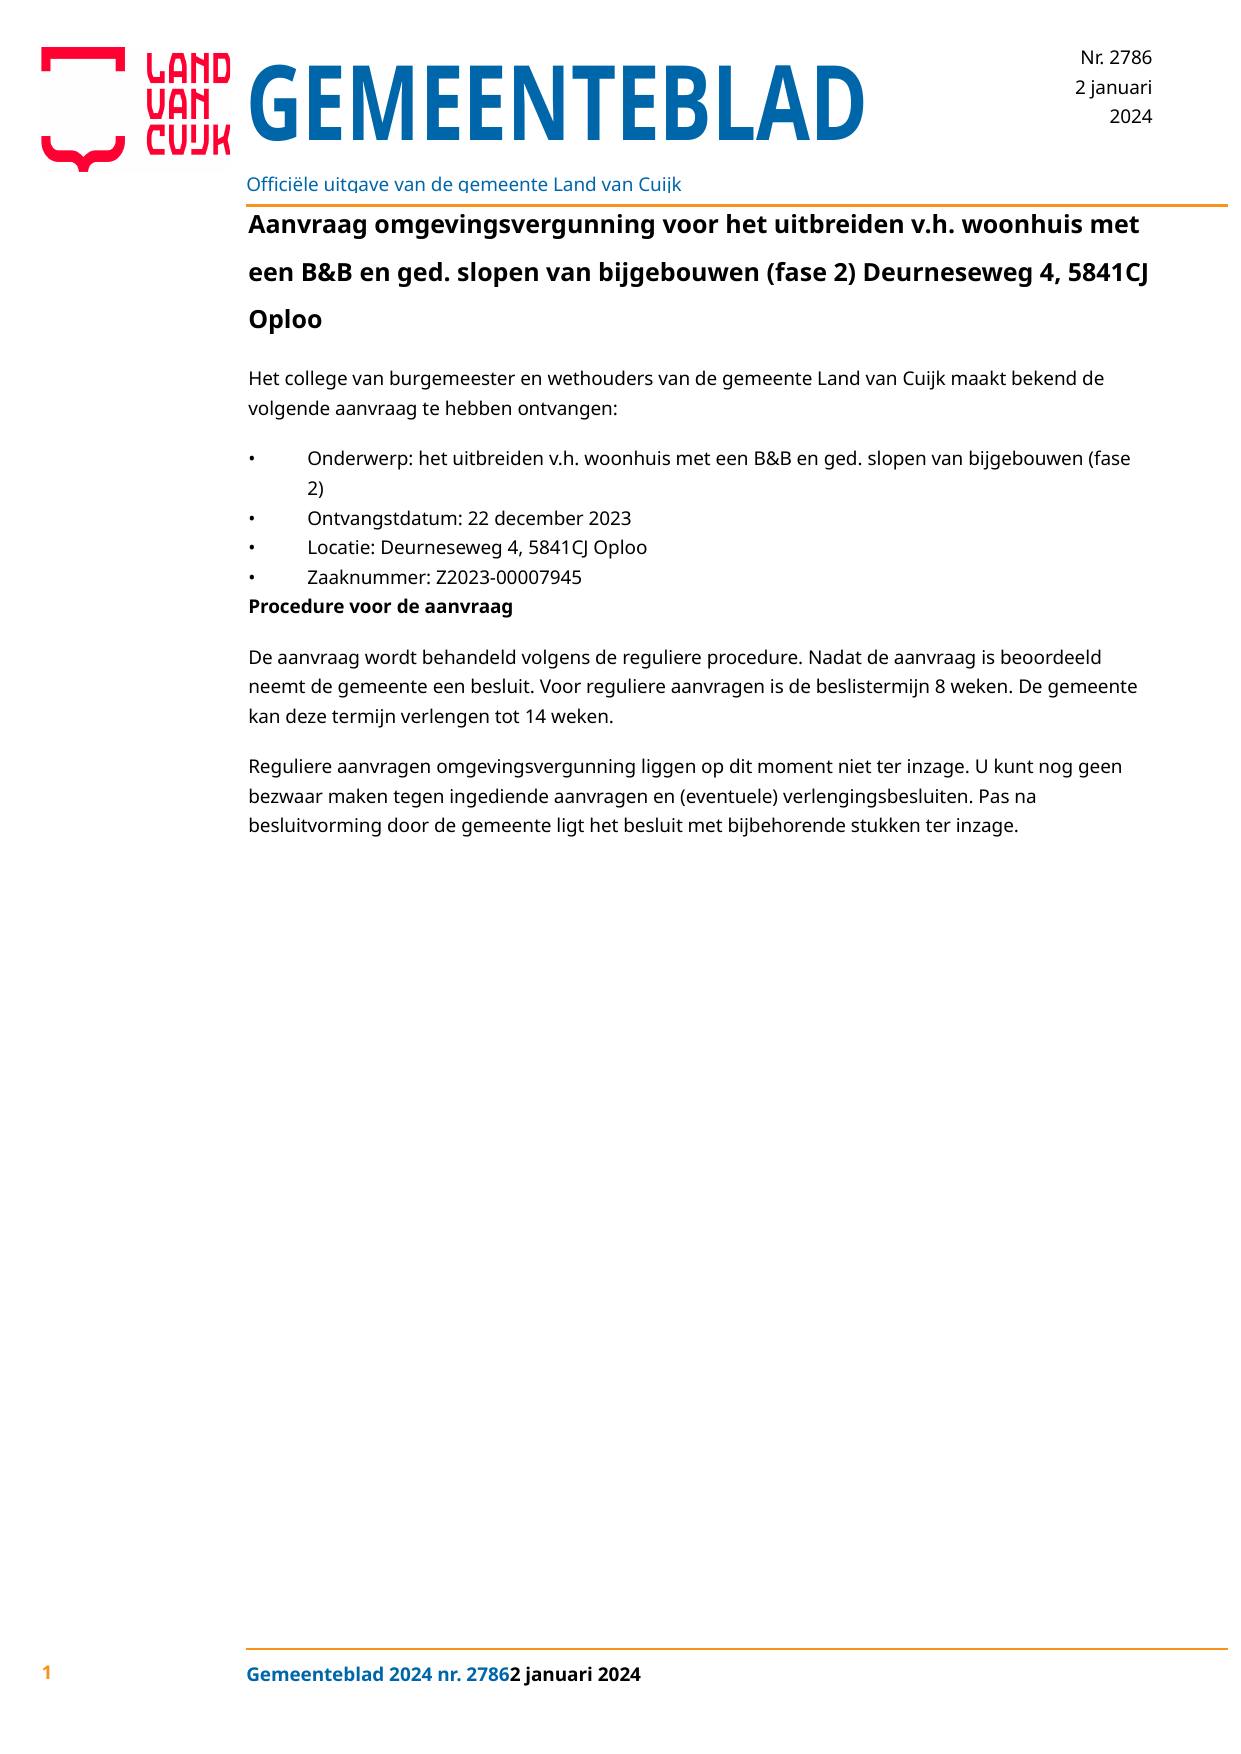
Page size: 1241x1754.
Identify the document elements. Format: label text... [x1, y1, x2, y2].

text Aanvraag omgevingsvergunning voor het uitbreiden v.h. woonhuis met een B&B en ged. slopen van bijgebouwen (fase 2) Deurneseweg 4, 5841CJ Oploo [248, 207, 1152, 336]
list Locatie: Deurneseweg 4, 5841CJ Oploo [248, 534, 1152, 560]
text Het college van burgemeester en wethouders van de gemeente Land van Cuijk maakt bekend de volgende aanvraag te hebben ontvangen: [248, 366, 1152, 421]
text Procedure voor de aanvraag [248, 593, 1152, 619]
list Onderwerp: het uitbreiden v.h. woonhuis met een B&B en ged. slopen van bijgebouwen (fase 2) [248, 446, 1152, 501]
list Zaaknummer: Z2023-00007945 [248, 564, 1152, 589]
text Reguliere aanvragen omgevingsvergunning liggen op dit moment niet ter inzage. U kunt nog geen bezwaar maken tegen ingediende aanvragen en (eventuele) verlengingsbesluiten. Pas na besluitvorming door de gemeente ligt het besluit met bijbehorende stukken ter inzage. [248, 753, 1152, 838]
list Ontvangstdatum: 22 december 2023 [248, 505, 1152, 530]
picture [41, 47, 231, 172]
text De aanvraag wordt behandeld volgens de reguliere procedure. Nadat de aanvraag is beoordeeld neemt de gemeente een besluit. Voor reguliere aanvragen is de beslistermijn 8 weken. De gemeente kan deze termijn verlengen tot 14 weken. [248, 644, 1152, 729]
